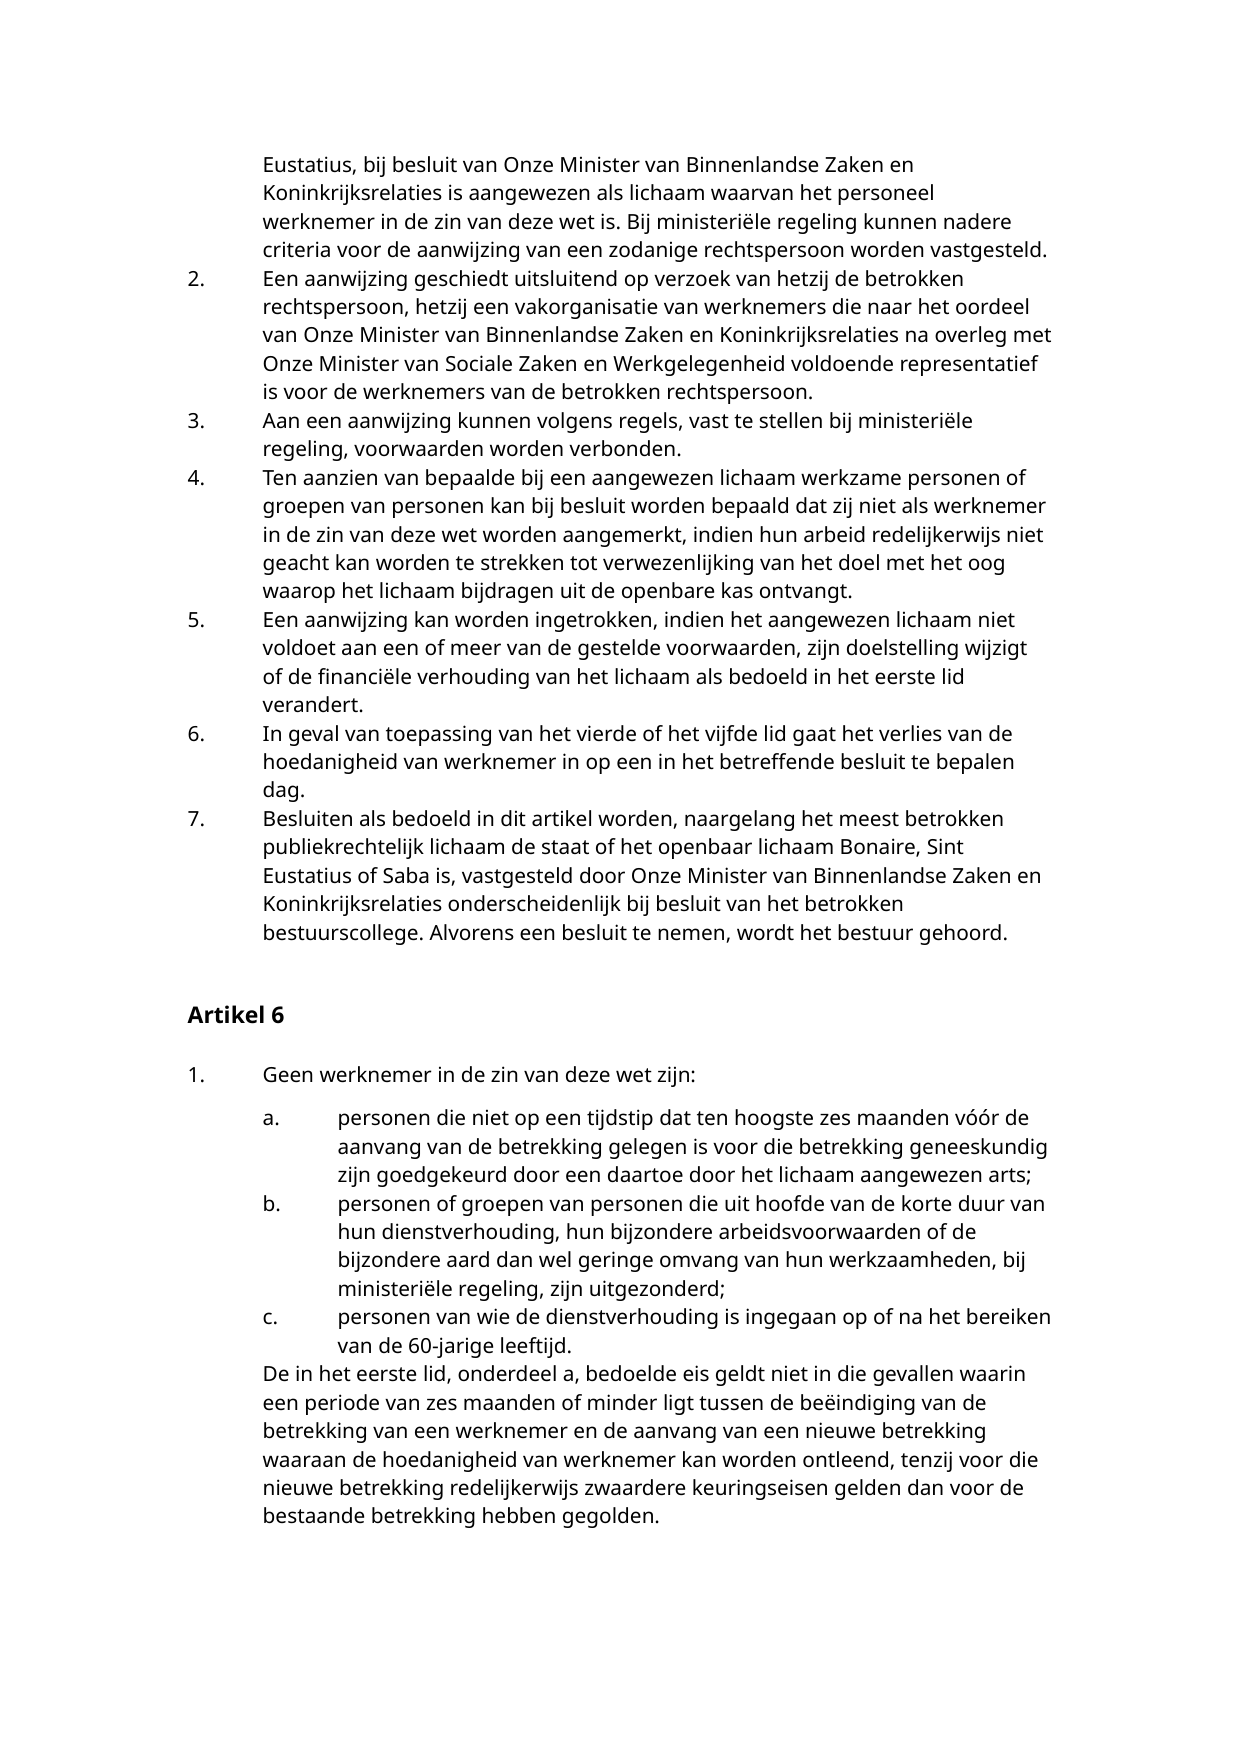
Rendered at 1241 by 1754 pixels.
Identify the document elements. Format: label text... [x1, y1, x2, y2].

list Eustatius, bij besluit van Onze Minister van Binnenlandse Zaken en Koninkrijksrelaties is aangewezen als lichaam waarvan het personeel werknemer in de zin van deze wet is. Bij ministeriële regeling kunnen nadere criteria voor de aanwijzing van een zodanige rechtspersoon worden vastgesteld. [187, 150, 1053, 264]
subtitle Artikel 6 [187, 999, 1053, 1030]
list Aan een aanwijzing kunnen volgens regels, vast te stellen bij ministeriële regeling, voorwaarden worden verbonden. [187, 406, 1053, 463]
list Een aanwijzing kan worden ingetrokken, indien het aangewezen lichaam niet voldoet aan een of meer van de gestelde voorwaarden, zijn doelstelling wijzigt of de financiële verhouding van het lichaam als bedoeld in het eerste lid verandert. [187, 605, 1053, 719]
list Een aanwijzing geschiedt uitsluitend op verzoek van hetzij de betrokken rechtspersoon, hetzij een vakorganisatie van werknemers die naar het oordeel van Onze Minister van Binnenlandse Zaken en Koninkrijksrelaties na overleg met Onze Minister van Sociale Zaken en Werkgelegenheid voldoende representatief is voor de werknemers van de betrokken rechtspersoon. [187, 264, 1053, 406]
list personen van wie de dienstverhouding is ingegaan op of na het bereiken van de 60-jarige leeftijd. [262, 1302, 1053, 1359]
list Ten aanzien van bepaalde bij een aangewezen lichaam werkzame personen of groepen van personen kan bij besluit worden bepaald dat zij niet als werknemer in de zin van deze wet worden aangemerkt, indien hun arbeid redelijkerwijs niet geacht kan worden te strekken tot verwezenlijking van het doel met het oog waarop het lichaam bijdragen uit de openbare kas ontvangt. [187, 463, 1053, 605]
list Besluiten als bedoeld in dit artikel worden, naargelang het meest betrokken publiekrechtelijk lichaam de staat of het openbaar lichaam Bonaire, Sint Eustatius of Saba is, vastgesteld door Onze Minister van Binnenlandse Zaken en Koninkrijksrelaties onderscheidenlijk bij besluit van het betrokken bestuurscollege. Alvorens een besluit te nemen, wordt het bestuur gehoord. [187, 804, 1053, 946]
list Geen werknemer in de zin van deze wet zijn: [187, 1060, 1053, 1088]
list personen of groepen van personen die uit hoofde van de korte duur van hun dienstverhouding, hun bijzondere arbeidsvoorwaarden of de bijzondere aard dan wel geringe omvang van hun werkzaamheden, bij ministeriële regeling, zijn uitgezonderd; [262, 1189, 1053, 1302]
list De in het eerste lid, onderdeel a, bedoelde eis geldt niet in die gevallen waarin een periode van zes maanden of minder ligt tussen de beëindiging van de betrekking van een werknemer en de aanvang van een nieuwe betrekking waaraan de hoedanigheid van werknemer kan worden ontleend, tenzij voor die nieuwe betrekking redelijkerwijs zwaardere keuringseisen gelden dan voor de bestaande betrekking hebben gegolden. [187, 1359, 1053, 1530]
list personen die niet op een tijdstip dat ten hoogste zes maanden vóór de aanvang van de betrekking gelegen is voor die betrekking geneeskundig zijn goedgekeurd door een daartoe door het lichaam aangewezen arts; [262, 1103, 1053, 1189]
list In geval van toepassing van het vierde of het vijfde lid gaat het verlies van de hoedanigheid van werknemer in op een in het betreffende besluit te bepalen dag. [187, 719, 1053, 804]
